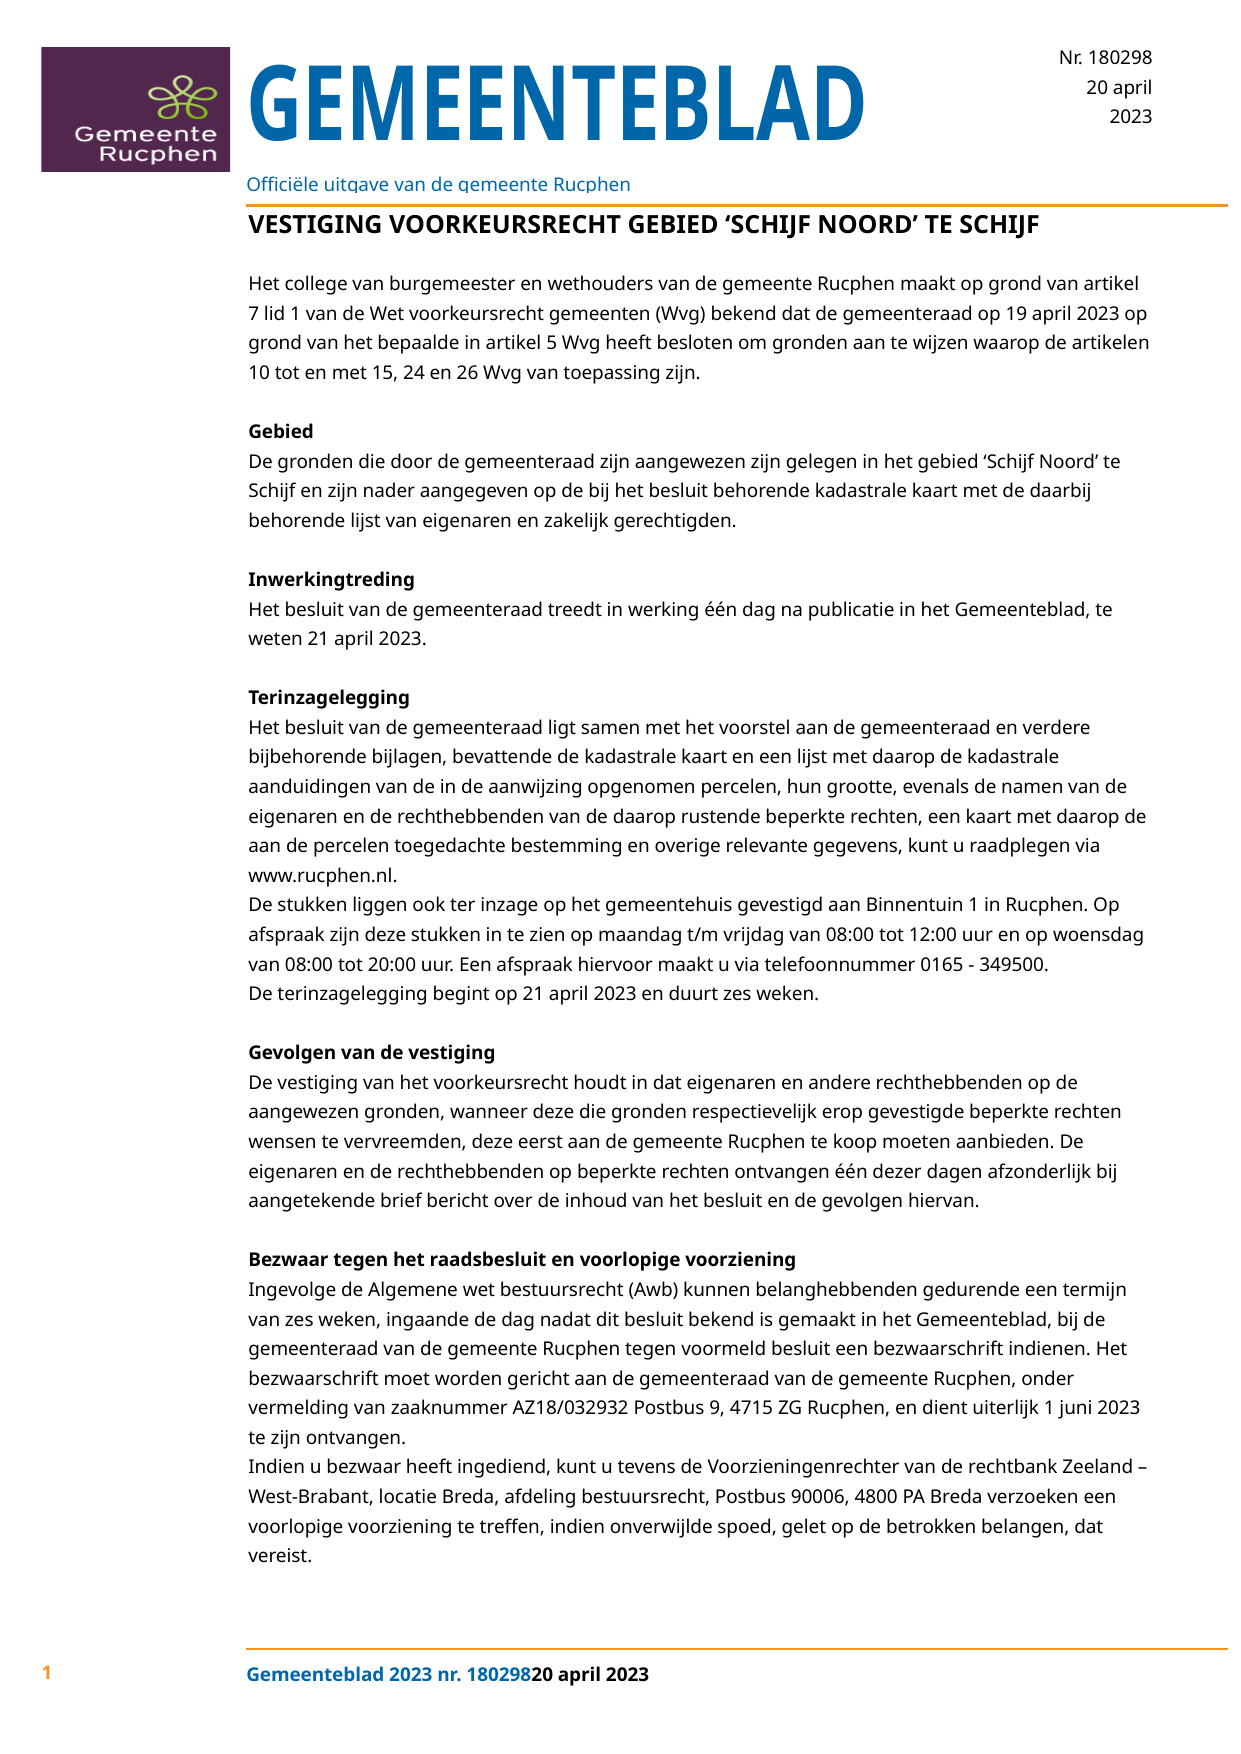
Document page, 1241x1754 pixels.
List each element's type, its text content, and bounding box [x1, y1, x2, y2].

text Het besluit van de gemeenteraad treedt in werking één dag na publicatie in het Gemeenteblad, te weten 21 april 2023. [248, 596, 1152, 651]
text VESTIGING VOORKEURSRECHT GEBIED ‘SCHIJF NOORD’ TE SCHIJF [248, 207, 1152, 241]
text De terinzagelegging begint op 21 april 2023 en duurt zes weken. [248, 980, 1152, 1006]
text Terinzagelegging [248, 684, 1152, 710]
text Ingevolge de Algemene wet bestuursrecht (Awb) kunnen belanghebbenden gedurende een termijn van zes weken, ingaande de dag nadat dit besluit bekend is gemaakt in het Gemeenteblad, bij de gemeenteraad van de gemeente Rucphen tegen voormeld besluit een bezwaarschrift indienen. Het bezwaarschrift moet worden gericht aan de gemeenteraad van de gemeente Rucphen, onder vermelding van zaaknummer AZ18/032932 Postbus 9, 4715 ZG Rucphen, en dient uiterlijk 1 juni 2023 te zijn ontvangen. [248, 1276, 1152, 1450]
text Gebied [248, 418, 1152, 444]
text De stukken liggen ook ter inzage op het gemeentehuis gevestigd aan Binnentuin 1 in Rucphen. Op afspraak zijn deze stukken in te zien op maandag t/m vrijdag van 08:00 tot 12:00 uur en op woensdag van 08:00 tot 20:00 uur. Een afspraak hiervoor maakt u via telefoonnummer 0165 - 349500. [248, 892, 1152, 976]
text Gevolgen van de vestiging [248, 1039, 1152, 1065]
picture [41, 47, 231, 172]
text Het college van burgemeester en wethouders van de gemeente Rucphen maakt op grond van artikel 7 lid 1 van de Wet voorkeursrecht gemeenten (Wvg) bekend dat de gemeenteraad op 19 april 2023 op grond van het bepaalde in artikel 5 Wvg heeft besloten om gronden aan te wijzen waarop de artikelen 10 tot en met 15, 24 en 26 Wvg van toepassing zijn. [248, 270, 1152, 385]
text De vestiging van het voorkeursrecht houdt in dat eigenaren en andere rechthebbenden op de aangewezen gronden, wanneer deze die gronden respectievelijk erop gevestigde beperkte rechten wensen te vervreemden, deze eerst aan de gemeente Rucphen te koop moeten aanbieden. De eigenaren en de rechthebbenden op beperkte rechten ontvangen één dezer dagen afzonderlijk bij aangetekende brief bericht over de inhoud van het besluit en de gevolgen hiervan. [248, 1069, 1152, 1213]
text Het besluit van de gemeenteraad ligt samen met het voorstel aan de gemeenteraad en verdere bijbehorende bijlagen, bevattende de kadastrale kaart en een lijst met daarop de kadastrale aanduidingen van de in de aanwijzing opgenomen percelen, hun grootte, evenals de namen van de eigenaren en de rechthebbenden van de daarop rustende beperkte rechten, een kaart met daarop de aan de percelen toegedachte bestemming en overige relevante gegevens, kunt u raadplegen via www.rucphen.nl. [248, 714, 1152, 888]
text Bezwaar tegen het raadsbesluit en voorlopige voorziening [248, 1247, 1152, 1272]
text De gronden die door de gemeenteraad zijn aangewezen zijn gelegen in het gebied ‘Schijf Noord’ te Schijf en zijn nader aangegeven op de bij het besluit behorende kadastrale kaart met de daarbij behorende lijst van eigenaren en zakelijk gerechtigden. [248, 448, 1152, 533]
text Inwerkingtreding [248, 566, 1152, 592]
text Indien u bezwaar heeft ingediend, kunt u tevens de Voorzieningenrechter van de rechtbank Zeeland – West-Brabant, locatie Breda, afdeling bestuursrecht, Postbus 90006, 4800 PA Breda verzoeken een voorlopige voorziening te treffen, indien onverwijlde spoed, gelet op de betrokken belangen, dat vereist. [248, 1454, 1152, 1568]
